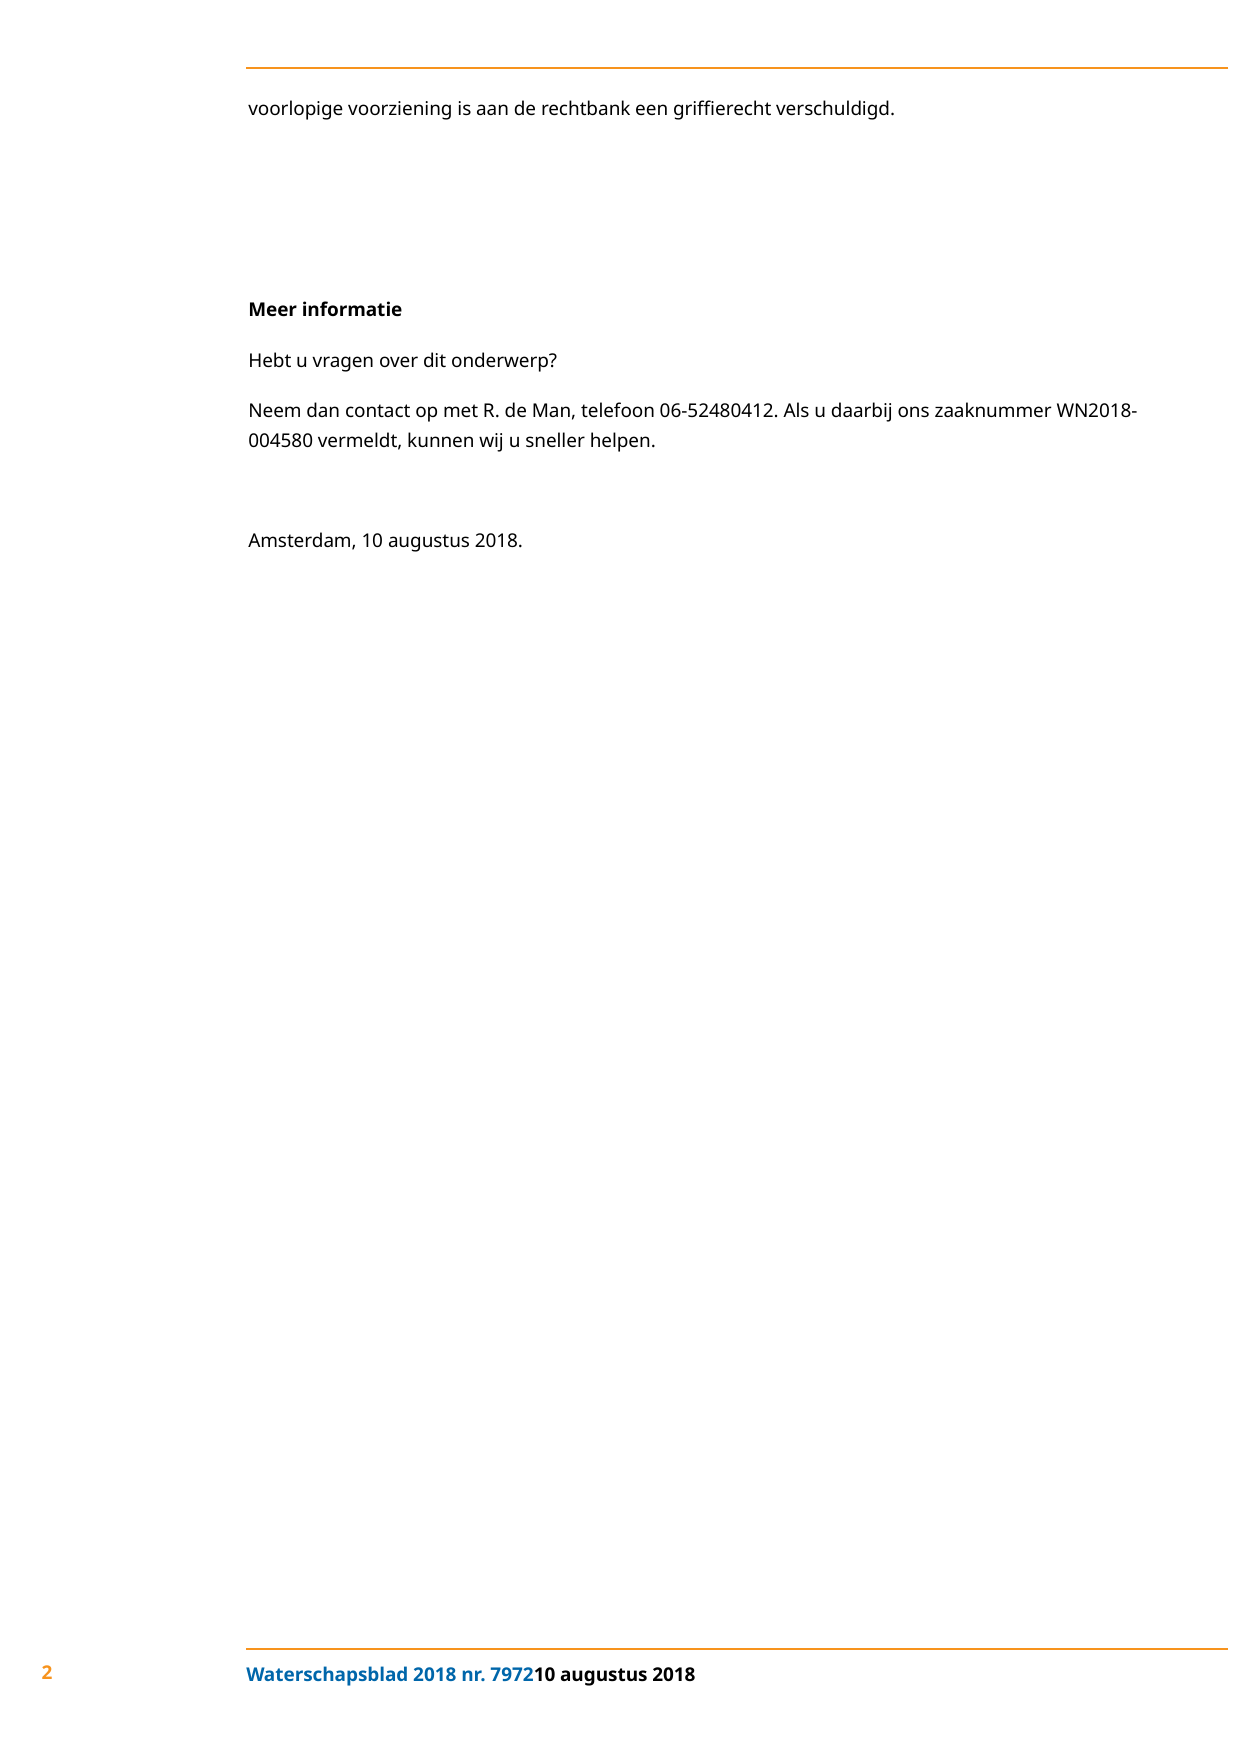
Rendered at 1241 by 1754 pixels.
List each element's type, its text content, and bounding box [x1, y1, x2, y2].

picture [41, 47, 231, 172]
text Hebt u vragen over dit onderwerp? [248, 347, 1152, 373]
text Amsterdam, 10 augustus 2018. [248, 528, 1152, 553]
text voorlopige voorziening is aan de rechtbank een griffierecht verschuldigd. [248, 95, 1152, 121]
text Neem dan contact op met R. de Man, telefoon 06-52480412. Als u daarbij ons zaaknummer WN2018-004580 vermeldt, kunnen wij u sneller helpen. [248, 397, 1152, 453]
text Meer informatie [248, 296, 1152, 322]
